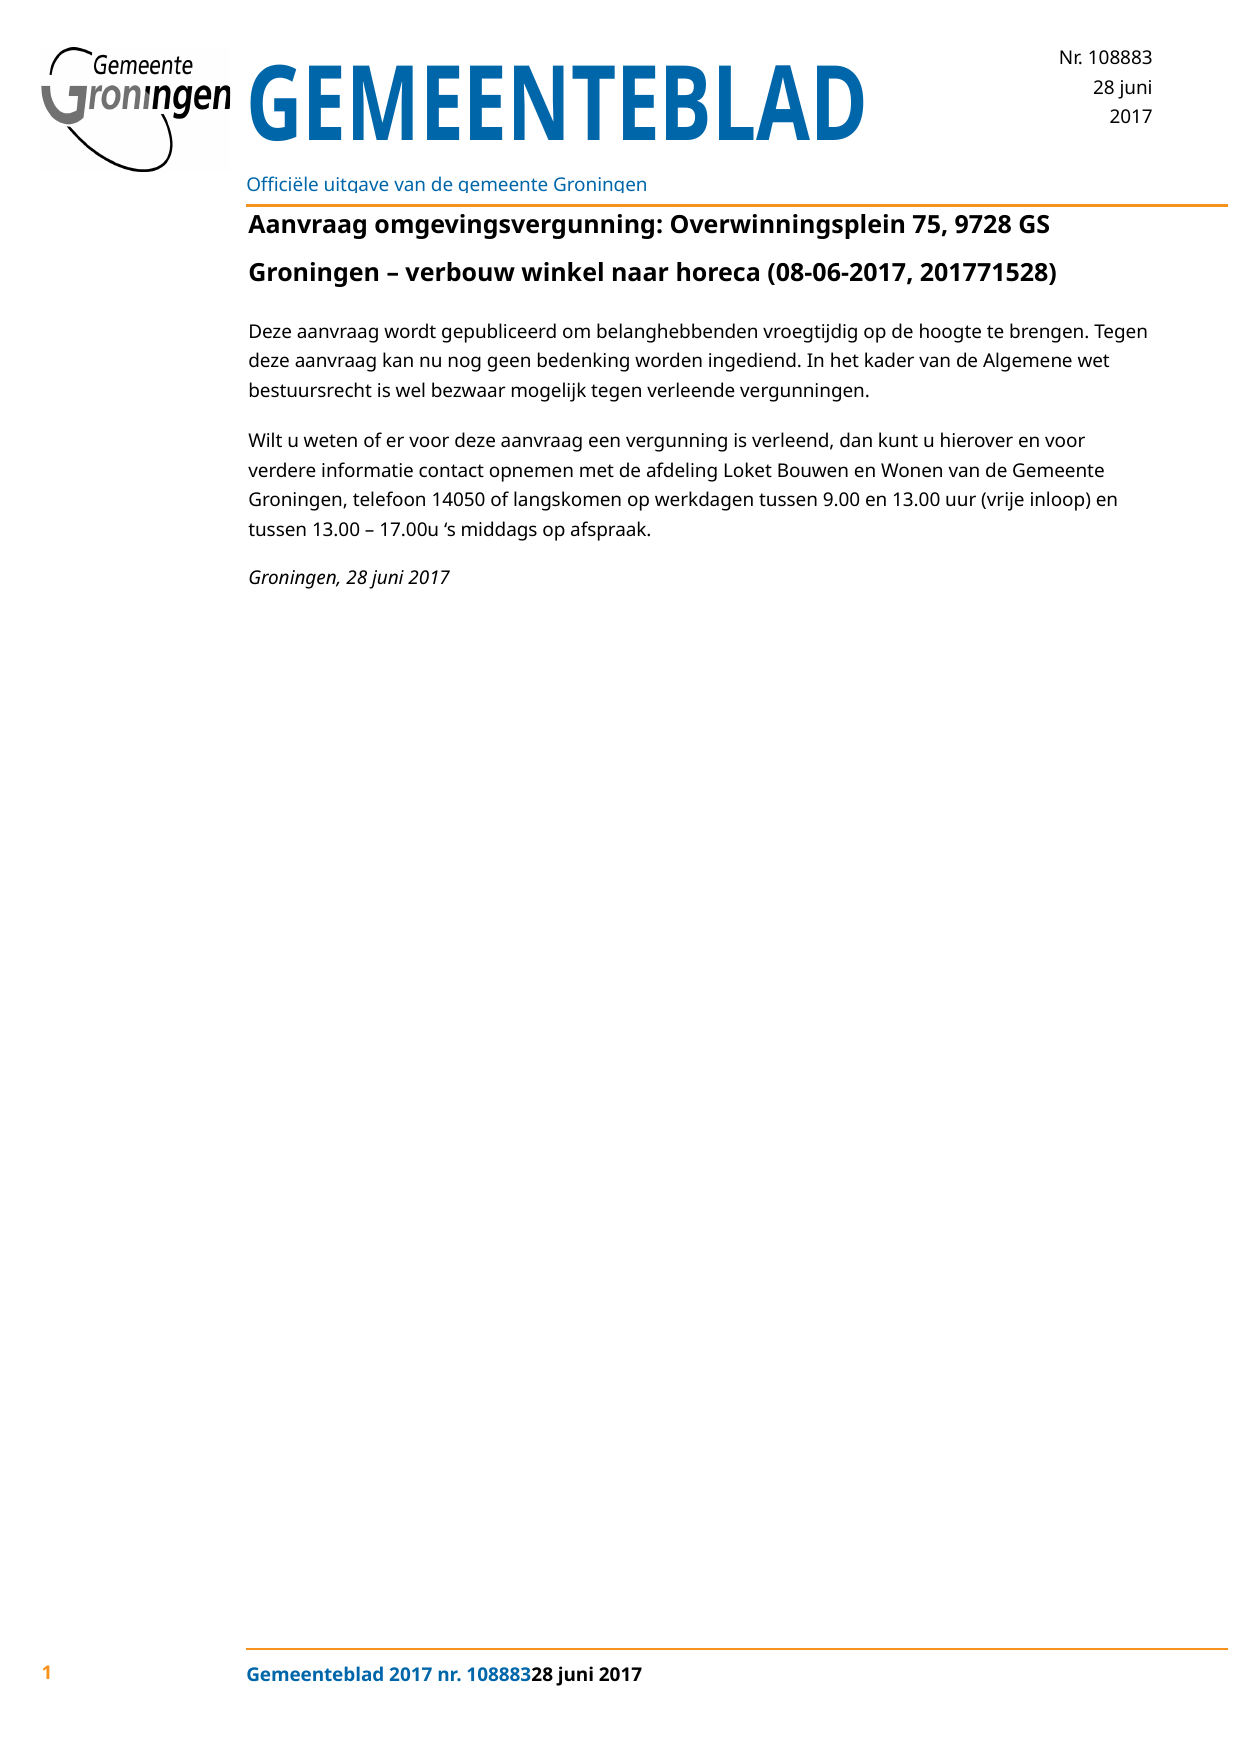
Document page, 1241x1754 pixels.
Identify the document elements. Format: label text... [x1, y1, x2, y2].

picture [41, 47, 231, 172]
text Wilt u weten of er voor deze aanvraag een vergunning is verleend, dan kunt u hierover en voor verdere informatie contact opnemen met de afdeling Loket Bouwen en Wonen van de Gemeente Groningen, telefoon 14050 of langskomen op werkdagen tussen 9.00 en 13.00 uur (vrije inloop) en tussen 13.00 – 17.00u ‘s middags op afspraak. [248, 427, 1152, 542]
text Aanvraag omgevingsvergunning: Overwinningsplein 75, 9728 GS Groningen – verbouw winkel naar horeca (08-06-2017, 201771528) [248, 207, 1152, 288]
text Deze aanvraag wordt gepubliceerd om belanghebbenden vroegtijdig op de hoogte te brengen. Tegen deze aanvraag kan nu nog geen bedenking worden ingediend. In het kader van de Algemene wet bestuursrecht is wel bezwaar mogelijk tegen verleende vergunningen. [248, 318, 1152, 403]
text Groningen, 28 juni 2017 [248, 564, 1152, 590]
